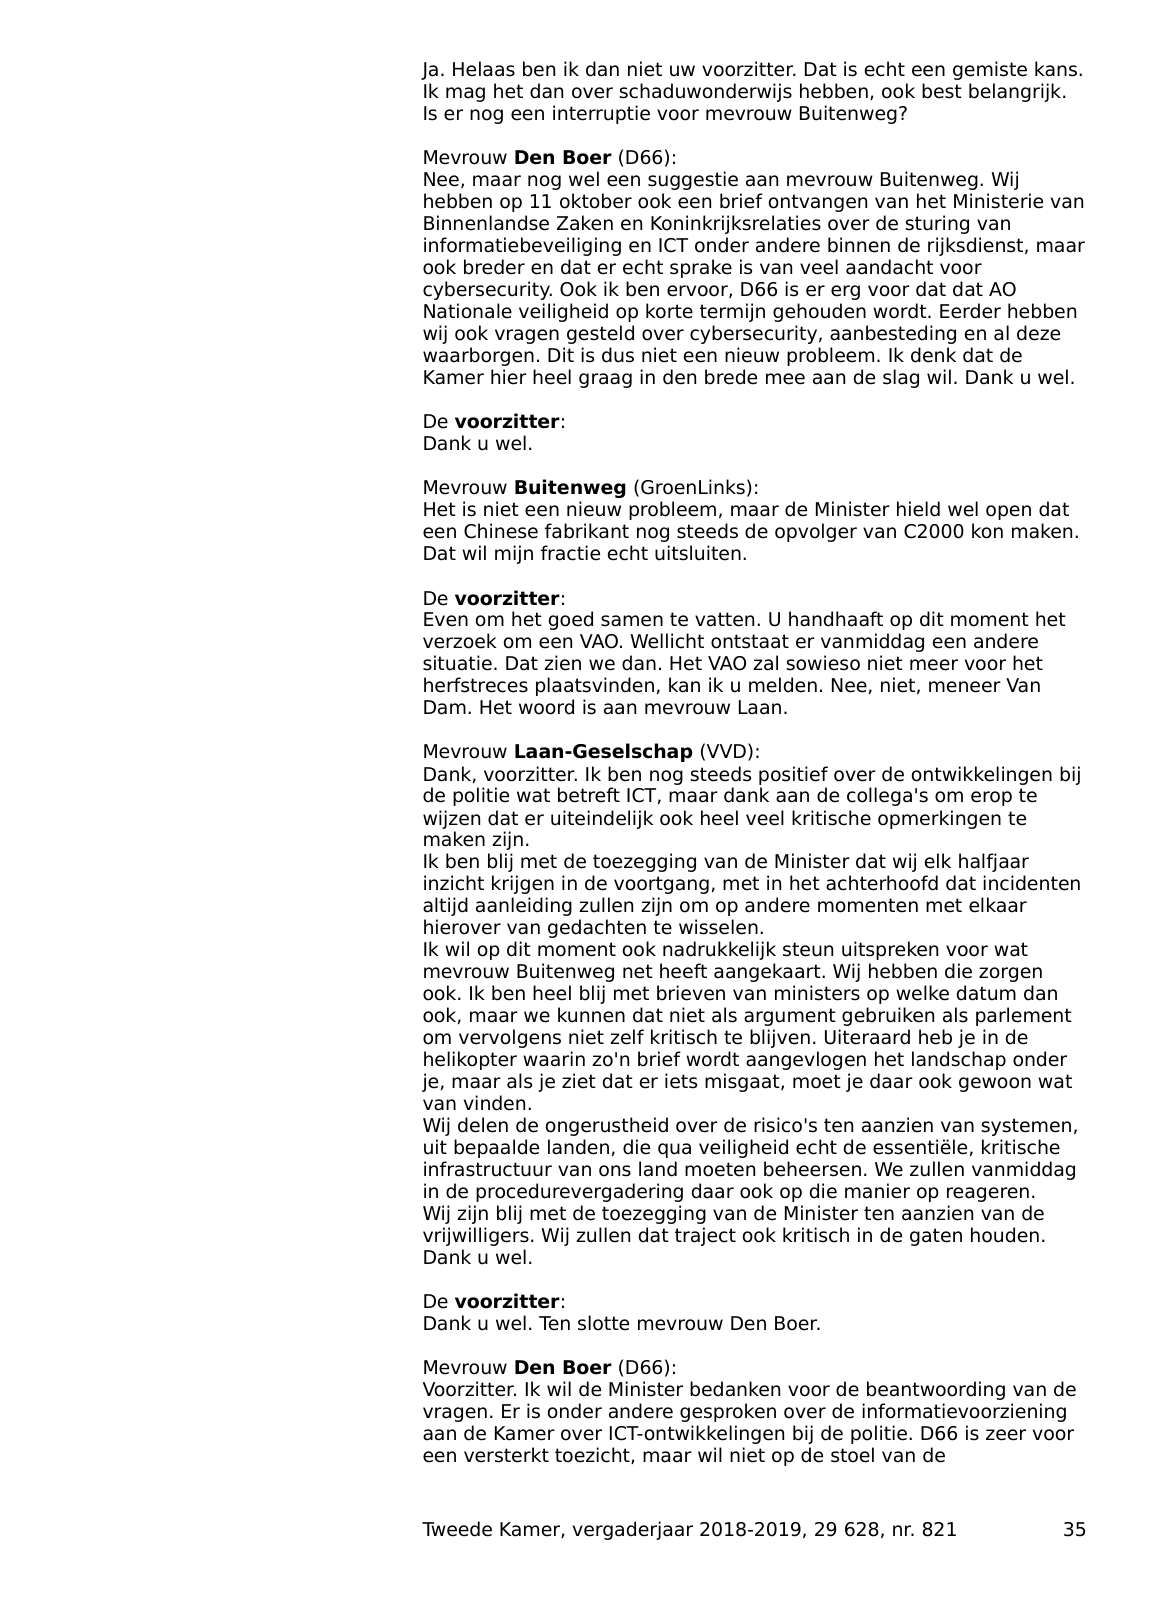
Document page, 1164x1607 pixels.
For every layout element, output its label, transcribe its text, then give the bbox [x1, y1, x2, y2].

text De voorzitter: [422, 587, 1087, 609]
text De voorzitter: [422, 411, 1087, 433]
text Ik wil op dit moment ook nadrukkelijk steun uitspreken voor wat mevrouw Buitenweg net heeft aangekaart. Wij hebben die zorgen ook. Ik ben heel blij met brieven van ministers op welke datum dan ook, maar we kunnen dat niet als argument gebruiken als parlement om vervolgens niet zelf kritisch te blijven. Uiteraard heb je in de helikopter waarin zo'n brief wordt aangevlogen het landschap onder je, maar als je ziet dat er iets misgaat, moet je daar ook gewoon wat van vinden. [422, 939, 1087, 1115]
text De voorzitter: [422, 1291, 1087, 1313]
text Het is niet een nieuw probleem, maar de Minister hield wel open dat een Chinese fabrikant nog steeds de opvolger van C2000 kon maken. Dat wil mijn fractie echt uitsluiten. [422, 499, 1087, 565]
text Dank u wel. Ten slotte mevrouw Den Boer. [422, 1313, 1087, 1335]
text Ja. Helaas ben ik dan niet uw voorzitter. Dat is echt een gemiste kans. Ik mag het dan over schaduwonderwijs hebben, ook best belangrijk. Is er nog een interruptie voor mevrouw Buitenweg? [422, 59, 1087, 125]
text Wij zijn blij met de toezegging van de Minister ten aanzien van de vrijwilligers. Wij zullen dat traject ook kritisch in de gaten houden. [422, 1203, 1087, 1247]
text Wij delen de ongerustheid over de risico's ten aanzien van systemen, uit bepaalde landen, die qua veiligheid echt de essentiële, kritische infrastructuur van ons land moeten beheersen. We zullen vanmiddag in de procedurevergadering daar ook op die manier op reageren. [422, 1115, 1087, 1203]
text Mevrouw Buitenweg (GroenLinks): [422, 477, 1087, 499]
text Dank, voorzitter. Ik ben nog steeds positief over de ontwikkelingen bij de politie wat betreft ICT, maar dank aan de collega's om erop te wijzen dat er uiteindelijk ook heel veel kritische opmerkingen te maken zijn. [422, 763, 1087, 851]
text Nee, maar nog wel een suggestie aan mevrouw Buitenweg. Wij hebben op 11 oktober ook een brief ontvangen van het Ministerie van Binnenlandse Zaken en Koninkrijksrelaties over de sturing van informatiebeveiliging en ICT onder andere binnen de rijksdienst, maar ook breder en dat er echt sprake is van veel aandacht voor cybersecurity. Ook ik ben ervoor, D66 is er erg voor dat dat AO Nationale veiligheid op korte termijn gehouden wordt. Eerder hebben wij ook vragen gesteld over cybersecurity, aanbesteding en al deze waarborgen. Dit is dus niet een nieuw probleem. Ik denk dat de Kamer hier heel graag in den brede mee aan de slag wil. Dank u wel. [422, 169, 1087, 389]
text Even om het goed samen te vatten. U handhaaft op dit moment het verzoek om een VAO. Wellicht ontstaat er vanmiddag een andere situatie. Dat zien we dan. Het VAO zal sowieso niet meer voor het herfstreces plaatsvinden, kan ik u melden. Nee, niet, meneer Van Dam. Het woord is aan mevrouw Laan. [422, 609, 1087, 719]
text Dank u wel. [422, 433, 1087, 455]
text Mevrouw Den Boer (D66): [422, 1357, 1087, 1379]
text Mevrouw Den Boer (D66): [422, 147, 1087, 169]
text Voorzitter. Ik wil de Minister bedanken voor de beantwoording van de vragen. Er is onder andere gesproken over de informatievoorziening aan de Kamer over ICT-ontwikkelingen bij de politie. D66 is zeer voor een versterkt toezicht, maar wil niet op de stoel van de [422, 1379, 1087, 1467]
text Mevrouw Laan-Geselschap (VVD): [422, 741, 1087, 763]
text Ik ben blij met de toezegging van de Minister dat wij elk halfjaar inzicht krijgen in de voortgang, met in het achterhoofd dat incidenten altijd aanleiding zullen zijn om op andere momenten met elkaar hierover van gedachten te wisselen. [422, 851, 1087, 939]
text Dank u wel. [422, 1247, 1087, 1269]
